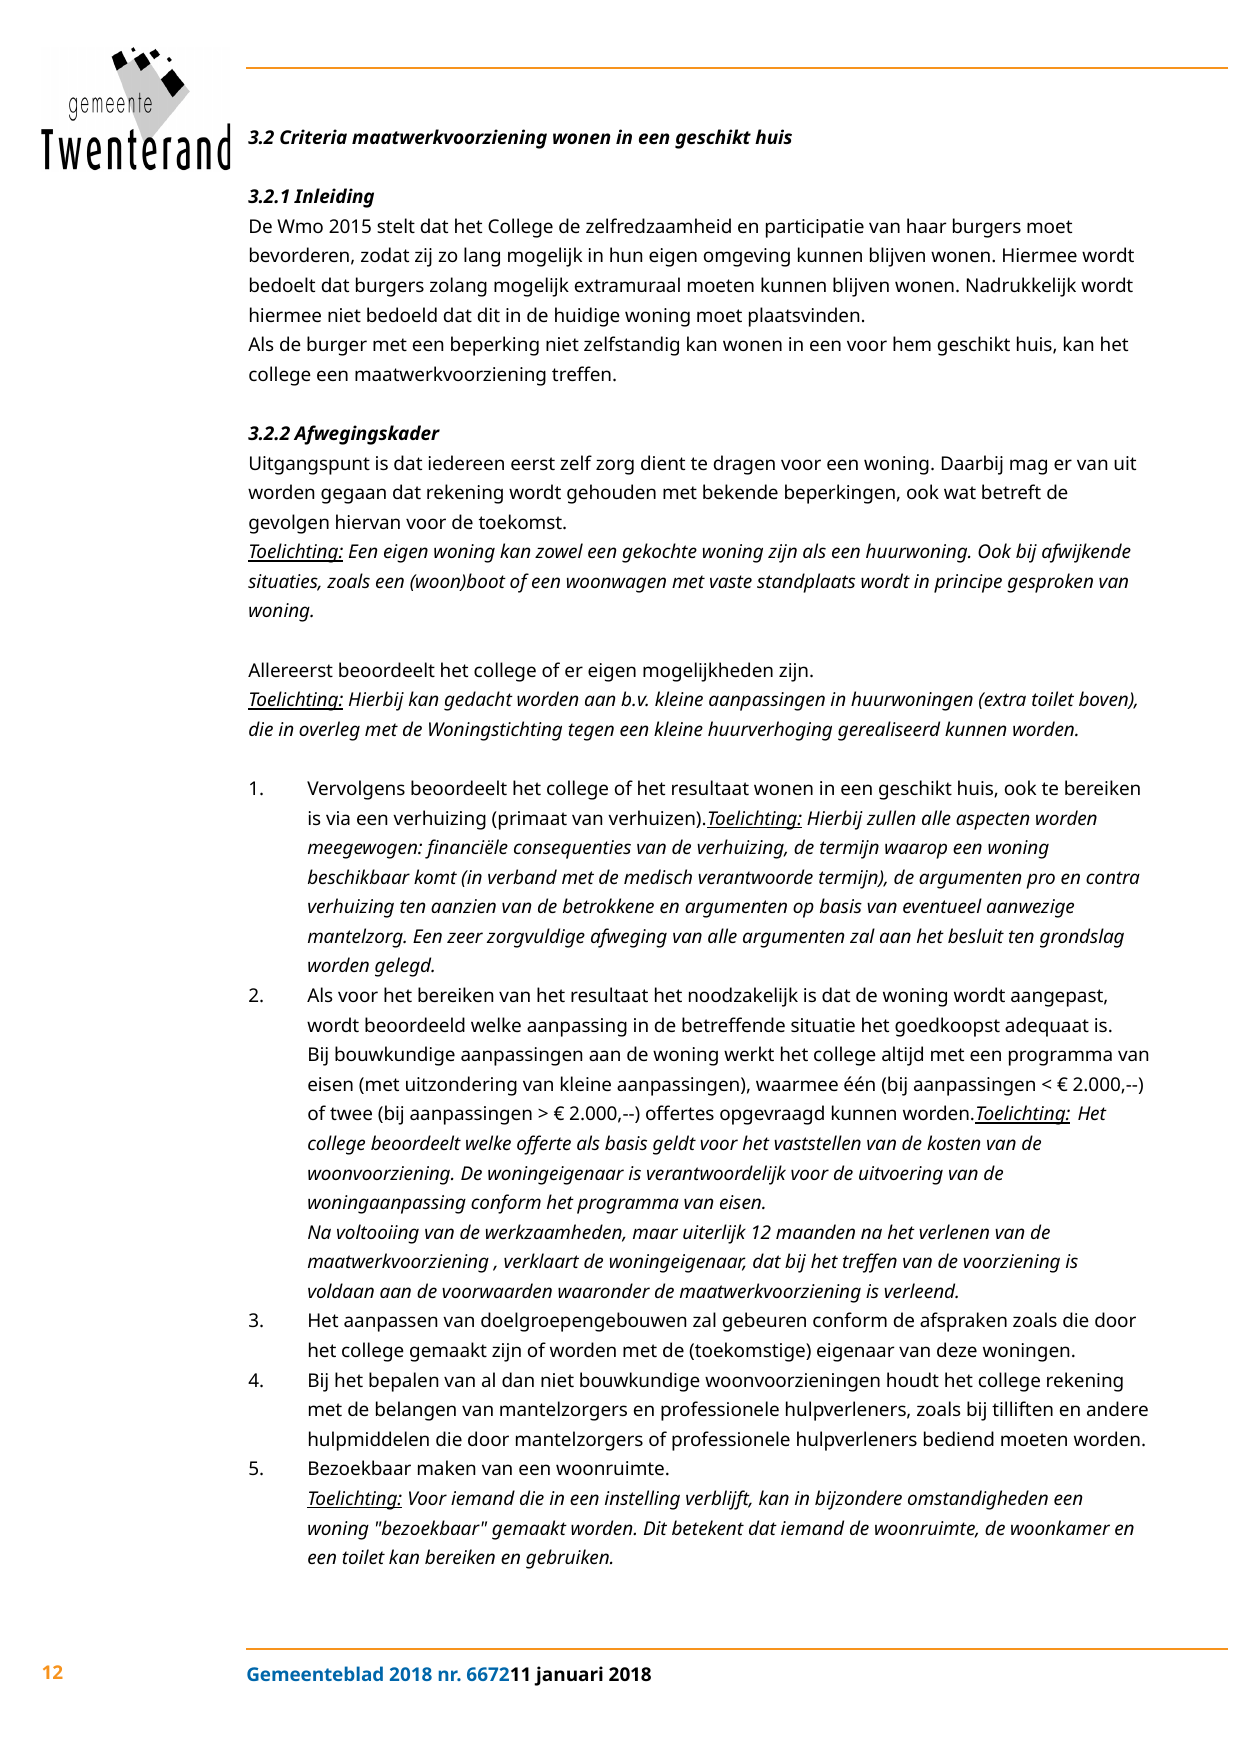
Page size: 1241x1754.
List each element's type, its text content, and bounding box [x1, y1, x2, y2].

text 3.2.2 Afwegingskader [248, 420, 1152, 446]
text Toelichting: Hierbij kan gedacht worden aan b.v. kleine aanpassingen in huurwoningen (extra toilet boven), die in overleg met de Woningstichting tegen een kleine huurverhoging gerealiseerd kunnen worden. [248, 686, 1152, 742]
text Als de burger met een beperking niet zelfstandig kan wonen in een voor hem geschikt huis, kan het college een maatwerkvoorziening treffen. [248, 331, 1152, 387]
picture [41, 47, 231, 172]
text Allereerst beoordeelt het college of er eigen mogelijkheden zijn. [248, 657, 1152, 683]
list Na voltooiing van de werkzaamheden, maar uiterlijk 12 maanden na het verlenen van de maatwerkvoorziening , verklaart de woningeigenaar, dat bij het treffen van de voorziening is voldaan aan de voorwaarden waaronder de maatwerkvoorziening is verleend. [248, 1219, 1152, 1304]
text Toelichting: Een eigen woning kan zowel een gekochte woning zijn als een huurwoning. Ook bij afwijkende situaties, zoals een (woon)boot of een woonwagen met vaste standplaats wordt in principe gesproken van woning. [248, 538, 1152, 623]
list Toelichting: Voor iemand die in een instelling verblijft, kan in bijzondere omstandigheden een woning "bezoekbaar" gemaakt worden. Dit betekent dat iemand de woonruimte, de woonkamer en een toilet kan bereiken en gebruiken. [248, 1485, 1152, 1570]
text 3.2 Criteria maatwerkvoorziening wonen in een geschikt huis [248, 124, 1152, 150]
list Bij het bepalen van al dan niet bouwkundige woonvoorzieningen houdt het college rekening met de belangen van mantelzorgers en professionele hulpverleners, zoals bij tilliften en andere hulpmiddelen die door mantelzorgers of professionele hulpverleners bediend moeten worden. [248, 1367, 1152, 1452]
list Bij bouwkundige aanpassingen aan de woning werkt het college altijd met een programma van eisen (met uitzondering van kleine aanpassingen), waarmee één (bij aanpassingen < € 2.000,--) of twee (bij aanpassingen > € 2.000,--) offertes opgevraagd kunnen worden.Toelichting: Het college beoordeelt welke offerte als basis geldt voor het vaststellen van de kosten van de woonvoorziening. De woningeigenaar is verantwoordelijk voor de uitvoering van de woningaanpassing conform het programma van eisen. [248, 1041, 1152, 1215]
list Vervolgens beoordeelt het college of het resultaat wonen in een geschikt huis, ook te bereiken is via een verhuizing (primaat van verhuizen).Toelichting: Hierbij zullen alle aspecten worden meegewogen: financiële consequenties van de verhuizing, de termijn waarop een woning beschikbaar komt (in verband met de medisch verantwoorde termijn), de argumenten pro en contra verhuizing ten aanzien van de betrokkene en argumenten op basis van eventueel aanwezige mantelzorg. Een zeer zorgvuldige afweging van alle argumenten zal aan het besluit ten grondslag worden gelegd. [248, 775, 1152, 978]
text Uitgangspunt is dat iedereen eerst zelf zorg dient te dragen voor een woning. Daarbij mag er van uit worden gegaan dat rekening wordt gehouden met bekende beperkingen, ook wat betreft de gevolgen hiervan voor de toekomst. [248, 450, 1152, 535]
text De Wmo 2015 stelt dat het College de zelfredzaamheid en participatie van haar burgers moet bevorderen, zodat zij zo lang mogelijk in hun eigen omgeving kunnen blijven wonen. Hiermee wordt bedoelt dat burgers zolang mogelijk extramuraal moeten kunnen blijven wonen. Nadrukkelijk wordt hiermee niet bedoeld dat dit in de huidige woning moet plaatsvinden. [248, 213, 1152, 328]
list Bezoekbaar maken van een woonruimte. [248, 1456, 1152, 1481]
list Als voor het bereiken van het resultaat het noodzakelijk is dat de woning wordt aangepast, wordt beoordeeld welke aanpassing in de betreffende situatie het goedkoopst adequaat is. [248, 982, 1152, 1038]
text 3.2.1 Inleiding [248, 183, 1152, 209]
list Het aanpassen van doelgroepengebouwen zal gebeuren conform de afspraken zoals die door het college gemaakt zijn of worden met de (toekomstige) eigenaar van deze woningen. [248, 1308, 1152, 1363]
